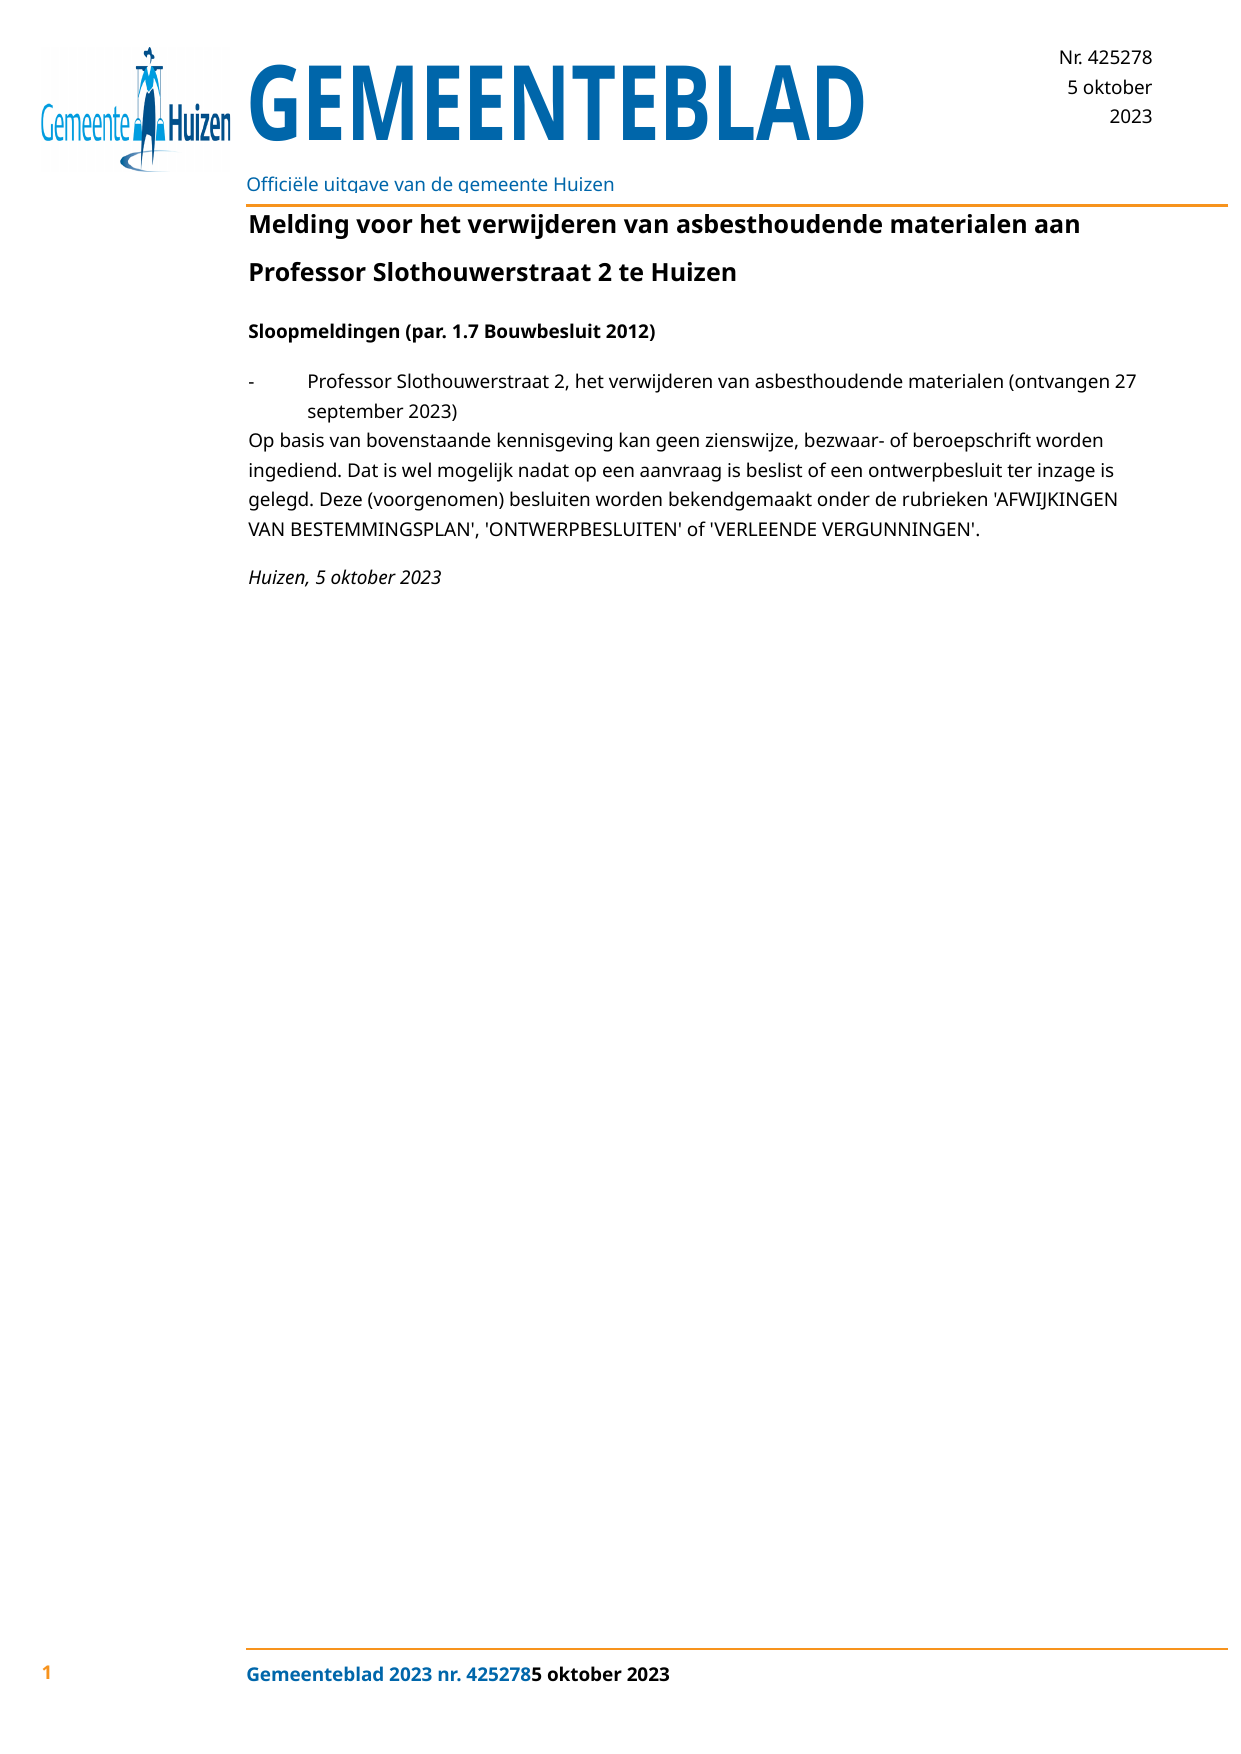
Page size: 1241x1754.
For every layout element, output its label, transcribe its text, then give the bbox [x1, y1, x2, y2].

text Op basis van bovenstaande kennisgeving kan geen zienswijze, bezwaar- of beroepschrift worden ingediend. Dat is wel mogelijk nadat op een aanvraag is beslist of een ontwerpbesluit ter inzage is gelegd. Deze (voorgenomen) besluiten worden bekendgemaakt onder de rubrieken 'AFWIJKINGEN VAN BESTEMMINGSPLAN', 'ONTWERPBESLUITEN' of 'VERLEENDE VERGUNNINGEN'. [248, 427, 1152, 542]
list Professor Slothouwerstraat 2, het verwijderen van asbesthoudende materialen (ontvangen 27 september 2023) [248, 368, 1152, 424]
picture [41, 47, 231, 172]
text Sloopmeldingen (par. 1.7 Bouwbesluit 2012) [248, 318, 1152, 344]
text Huizen, 5 oktober 2023 [248, 564, 1152, 590]
text Melding voor het verwijderen van asbesthoudende materialen aan Professor Slothouwerstraat 2 te Huizen [248, 207, 1152, 288]
